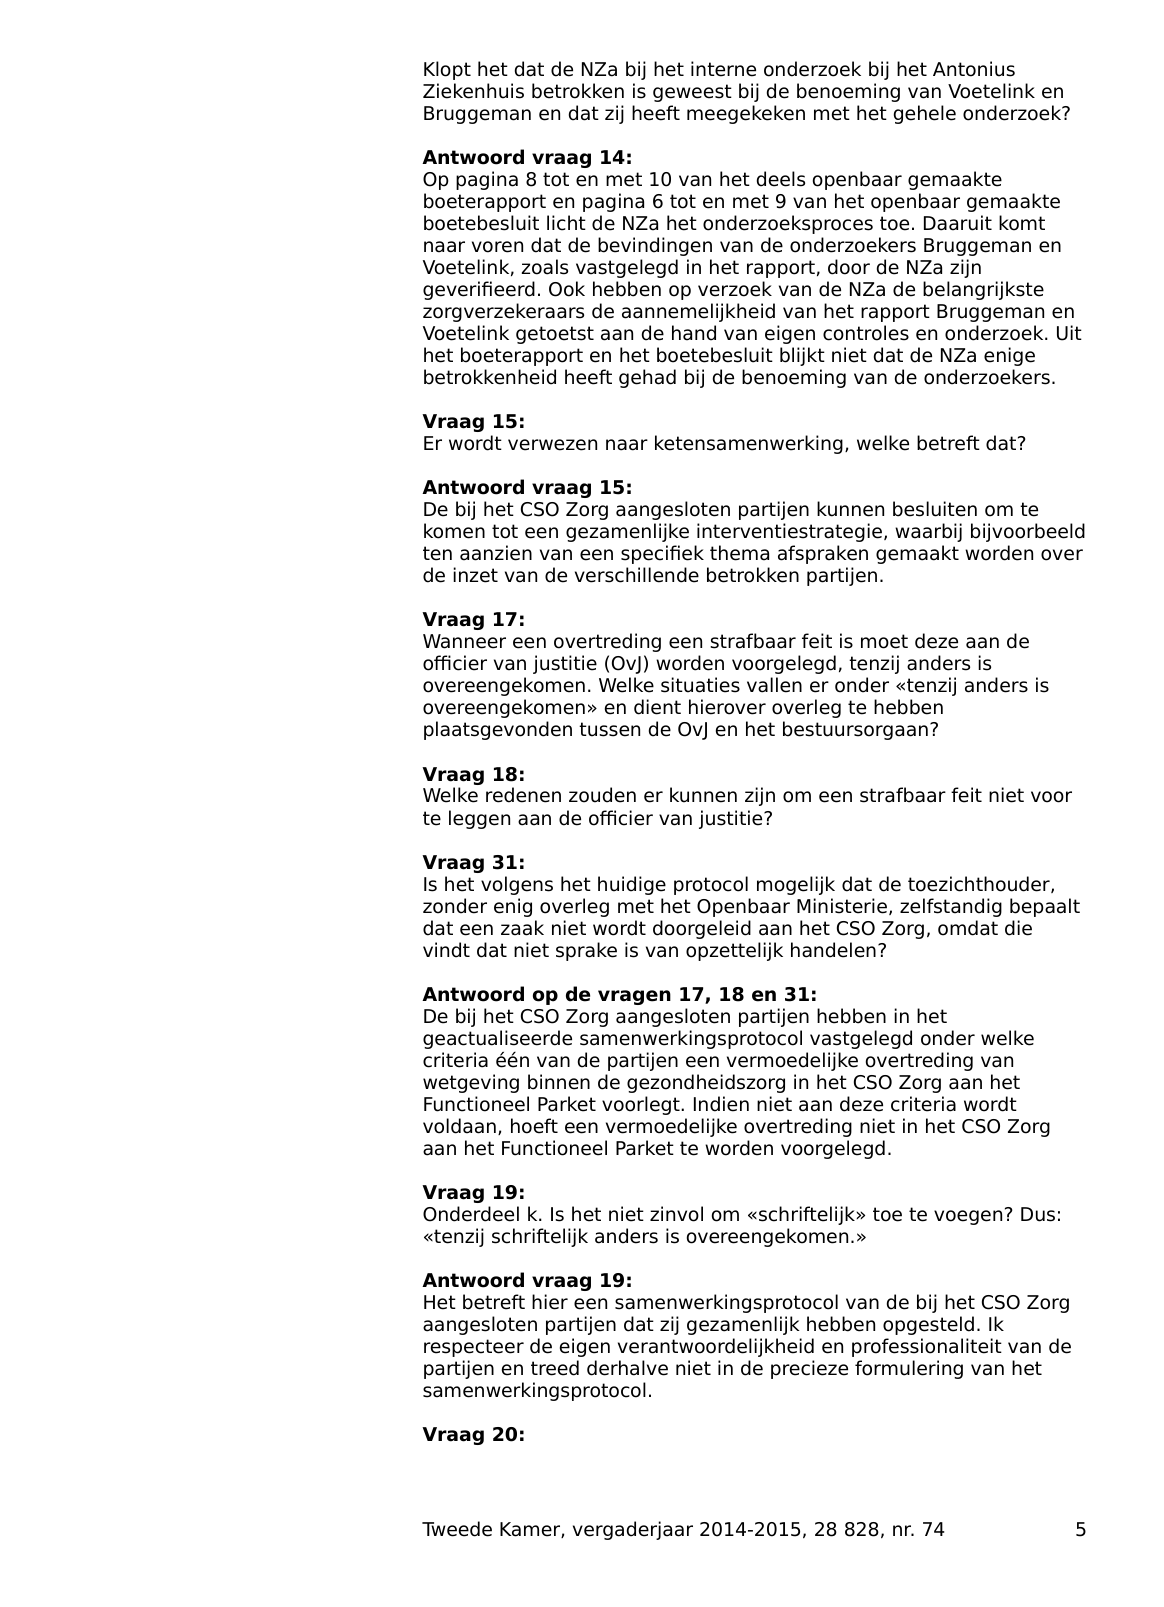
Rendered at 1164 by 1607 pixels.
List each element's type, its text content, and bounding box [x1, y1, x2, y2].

text Antwoord vraag 19: [422, 1270, 1087, 1292]
text Vraag 20: [422, 1424, 1087, 1446]
text De bij het CSO Zorg aangesloten partijen hebben in het geactualiseerde samenwerkingsprotocol vastgelegd onder welke criteria één van de partijen een vermoedelijke overtreding van wetgeving binnen de gezondheidszorg in het CSO Zorg aan het Functioneel Parket voorlegt. Indien niet aan deze criteria wordt voldaan, hoeft een vermoedelijke overtreding niet in het CSO Zorg aan het Functioneel Parket te worden voorgelegd. [422, 1006, 1087, 1159]
text Vraag 15: [422, 411, 1087, 433]
text Antwoord vraag 14: [422, 147, 1087, 169]
text Vraag 31: [422, 852, 1087, 873]
text Op pagina 8 tot en met 10 van het deels openbaar gemaakte boeterapport en pagina 6 tot en met 9 van het openbaar gemaakte boetebesluit licht de NZa het onderzoeksproces toe. Daaruit komt naar voren dat de bevindingen van de onderzoekers Bruggeman en Voetelink, zoals vastgelegd in het rapport, door de NZa zijn geverifieerd. Ook hebben op verzoek van de NZa de belangrijkste zorgverzekeraars de aannemelijkheid van het rapport Bruggeman en Voetelink getoetst aan de hand van eigen controles en onderzoek. Uit het boeterapport en het boetebesluit blijkt niet dat de NZa enige betrokkenheid heeft gehad bij de benoeming van de onderzoekers. [422, 169, 1087, 389]
text Antwoord vraag 15: [422, 477, 1087, 499]
text Antwoord op de vragen 17, 18 en 31: [422, 984, 1087, 1006]
text Wanneer een overtreding een strafbaar feit is moet deze aan de officier van justitie (OvJ) worden voorgelegd, tenzij anders is overeengekomen. Welke situaties vallen er onder «tenzij anders is overeengekomen» en dient hierover overleg te hebben plaatsgevonden tussen de OvJ en het bestuursorgaan? [422, 631, 1087, 741]
text Klopt het dat de NZa bij het interne onderzoek bij het Antonius Ziekenhuis betrokken is geweest bij de benoeming van Voetelink en Bruggeman en dat zij heeft meegekeken met het gehele onderzoek? [422, 59, 1087, 125]
text Vraag 17: [422, 609, 1087, 631]
text Is het volgens het huidige protocol mogelijk dat de toezichthouder, zonder enig overleg met het Openbaar Ministerie, zelfstandig bepaalt dat een zaak niet wordt doorgeleid aan het CSO Zorg, omdat die vindt dat niet sprake is van opzettelijk handelen? [422, 873, 1087, 961]
text Het betreft hier een samenwerkingsprotocol van de bij het CSO Zorg aangesloten partijen dat zij gezamenlijk hebben opgesteld. Ik respecteer de eigen verantwoordelijkheid en professionaliteit van de partijen en treed derhalve niet in de precieze formulering van het samenwerkingsprotocol. [422, 1292, 1087, 1402]
text De bij het CSO Zorg aangesloten partijen kunnen besluiten om te komen tot een gezamenlijke interventiestrategie, waarbij bijvoorbeeld ten aanzien van een specifiek thema afspraken gemaakt worden over de inzet van de verschillende betrokken partijen. [422, 499, 1087, 587]
text Vraag 19: [422, 1182, 1087, 1204]
text Er wordt verwezen naar ketensamenwerking, welke betreft dat? [422, 433, 1087, 455]
text Vraag 18: [422, 763, 1087, 785]
text Onderdeel k. Is het niet zinvol om «schriftelijk» toe te voegen? Dus: «tenzij schriftelijk anders is overeengekomen.» [422, 1204, 1087, 1248]
text Welke redenen zouden er kunnen zijn om een strafbaar feit niet voor te leggen aan de officier van justitie? [422, 785, 1087, 829]
